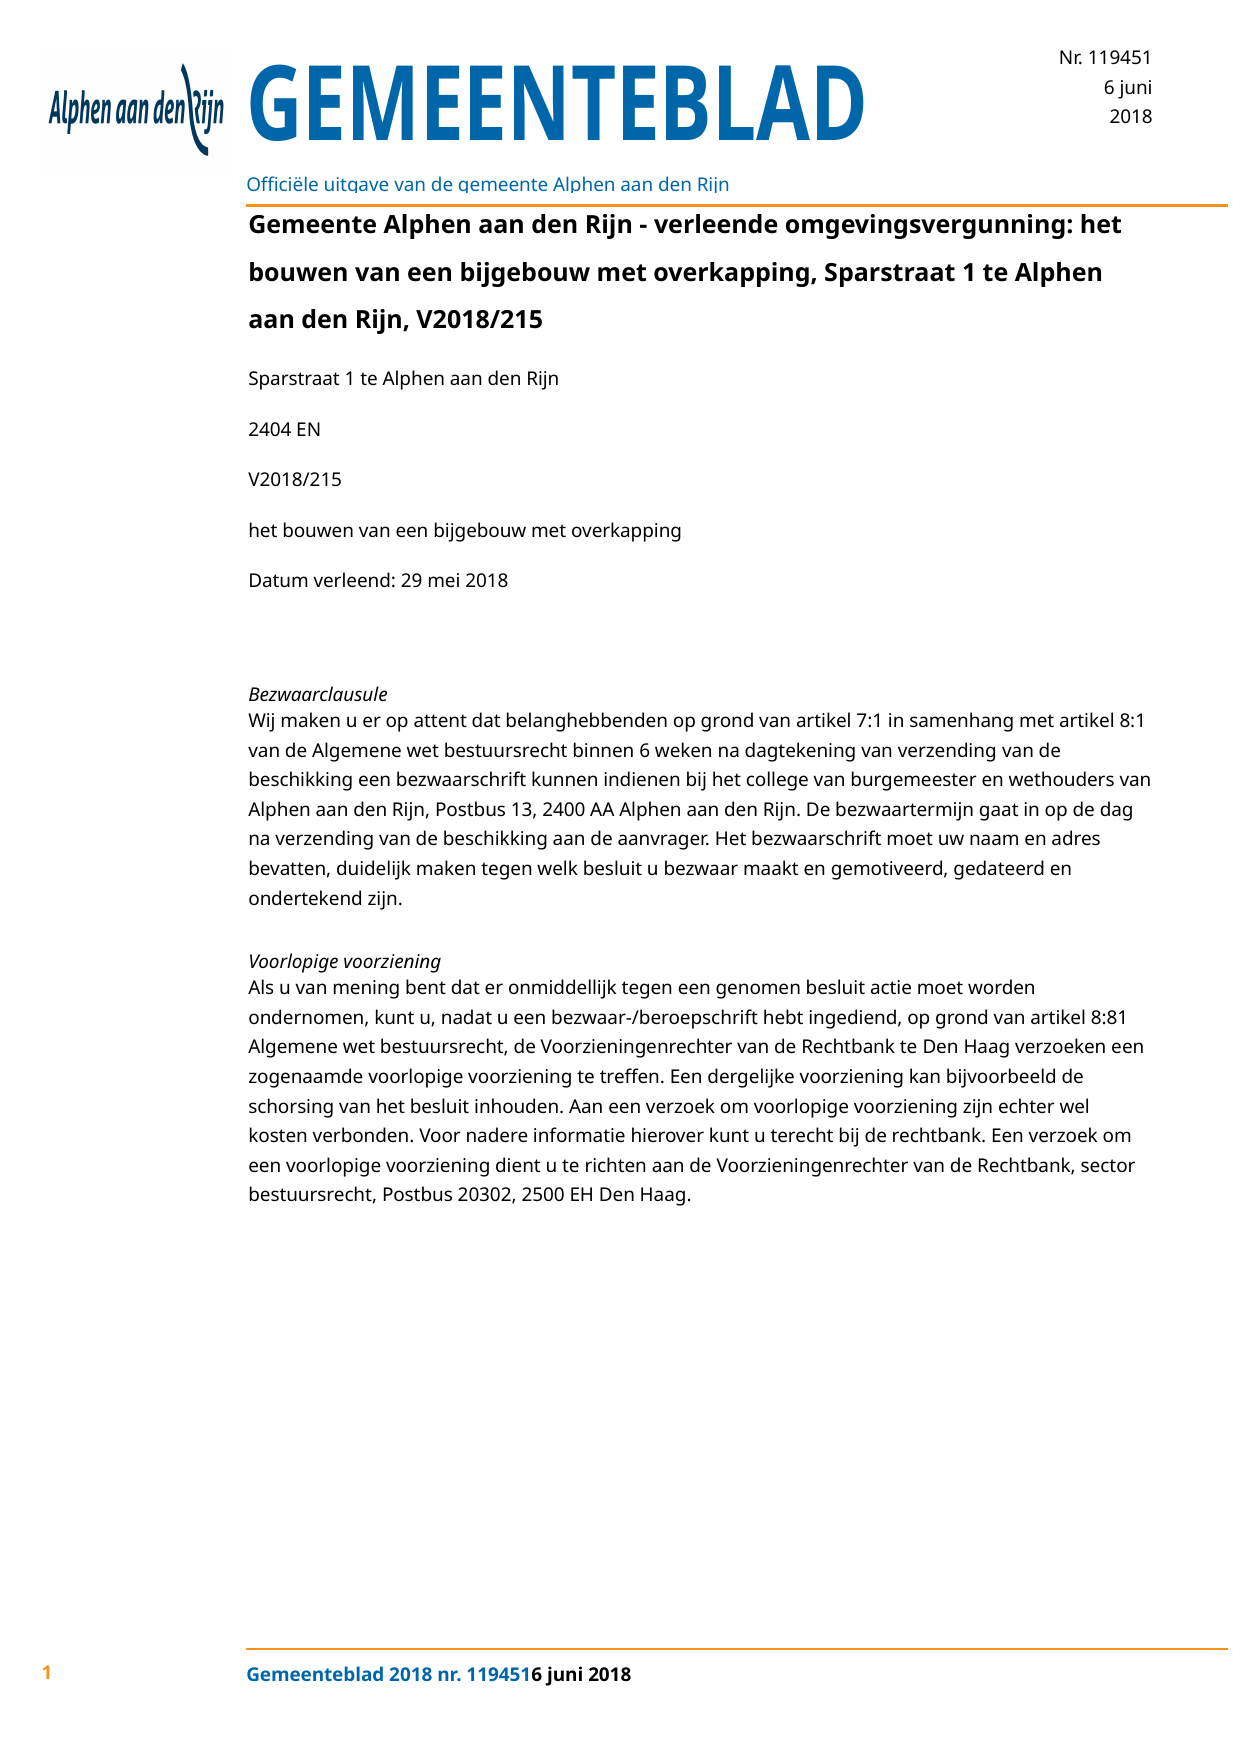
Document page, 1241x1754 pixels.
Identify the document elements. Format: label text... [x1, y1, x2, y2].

text Datum verleend: 29 mei 2018 [248, 567, 1152, 593]
text het bouwen van een bijgebouw met overkapping [248, 517, 1152, 542]
text V2018/215 [248, 466, 1152, 492]
text Voorlopige voorziening [248, 949, 1152, 974]
text 2404 EN [248, 416, 1152, 442]
text Sparstraat 1 te Alphen aan den Rijn [248, 366, 1152, 391]
text Gemeente Alphen aan den Rijn - verleende omgevingsvergunning: het bouwen van een bijgebouw met overkapping, Sparstraat 1 te Alphen aan den Rijn, V2018/215 [248, 207, 1152, 336]
text Als u van mening bent dat er onmiddellijk tegen een genomen besluit actie moet worden ondernomen, kunt u, nadat u een bezwaar-/beroepschrift hebt ingediend, op grond van artikel 8:81 Algemene wet bestuursrecht, de Voorzieningenrechter van de Rechtbank te Den Haag verzoeken een zogenaamde voorlopige voorziening te treffen. Een dergelijke voorziening kan bijvoorbeeld de schorsing van het besluit inhouden. Aan een verzoek om voorlopige voorziening zijn echter wel kosten verbonden. Voor nadere informatie hierover kunt u terecht bij de rechtbank. Een verzoek om een voorlopige voorziening dient u te richten aan de Voorzieningenrechter van de Rechtbank, sector bestuursrecht, Postbus 20302, 2500 EH Den Haag. [248, 974, 1152, 1207]
text Bezwaarclausule [248, 682, 1152, 707]
picture [41, 47, 231, 172]
text Wij maken u er op attent dat belanghebbenden op grond van artikel 7:1 in samenhang met artikel 8:1 van de Algemene wet bestuursrecht binnen 6 weken na dagtekening van verzending van de beschikking een bezwaarschrift kunnen indienen bij het college van burgemeester en wethouders van Alphen aan den Rijn, Postbus 13, 2400 AA Alphen aan den Rijn. De bezwaartermijn gaat in op de dag na verzending van de beschikking aan de aanvrager. Het bezwaarschrift moet uw naam en adres bevatten, duidelijk maken tegen welk besluit u bezwaar maakt en gemotiveerd, gedateerd en ondertekend zijn. [248, 707, 1152, 911]
